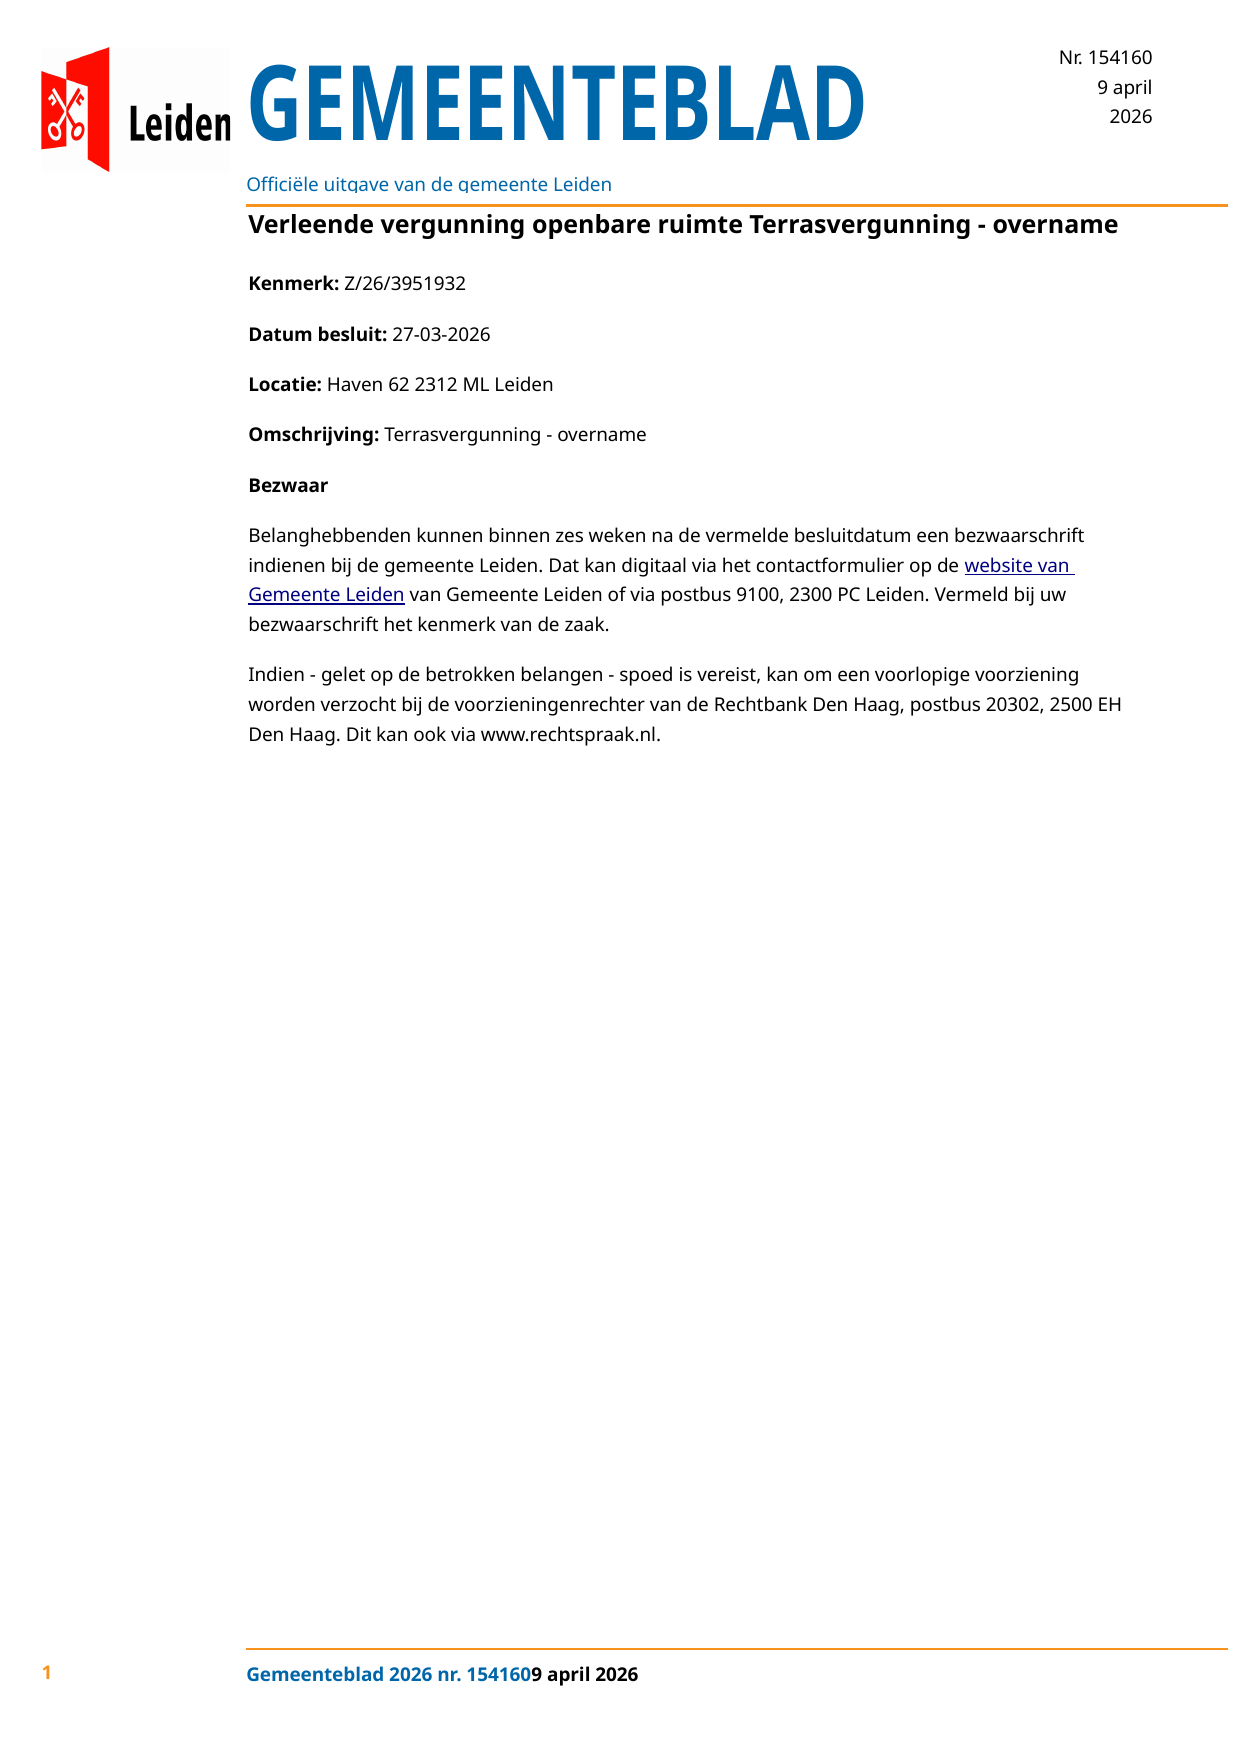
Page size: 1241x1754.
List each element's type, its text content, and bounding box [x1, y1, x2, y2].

text Verleende vergunning openbare ruimte Terrasvergunning - overname [248, 207, 1152, 241]
text Kenmerk: Z/26/3951932 [248, 270, 1152, 296]
text Datum besluit: 27-03-2026 [248, 321, 1152, 346]
text Locatie: Haven 62 2312 ML Leiden [248, 371, 1152, 397]
text Omschrijving: Terrasvergunning - overname [248, 422, 1152, 447]
text Indien - gelet op de betrokken belangen - spoed is vereist, kan om een voorlopige voorziening worden verzocht bij de voorzieningenrechter van de Rechtbank Den Haag, postbus 20302, 2500 EH Den Haag. Dit kan ook via www.rechtspraak.nl. [248, 662, 1152, 746]
text Belanghebbenden kunnen binnen zes weken na de vermelde besluitdatum een bezwaarschrift indienen bij de gemeente Leiden. Dat kan digitaal via het contactformulier op de website van Gemeente Leiden van Gemeente Leiden of via postbus 9100, 2300 PC Leiden. Vermeld bij uw bezwaarschrift het kenmerk van de zaak. [248, 522, 1152, 637]
picture [41, 47, 231, 172]
text Bezwaar [248, 472, 1152, 498]
